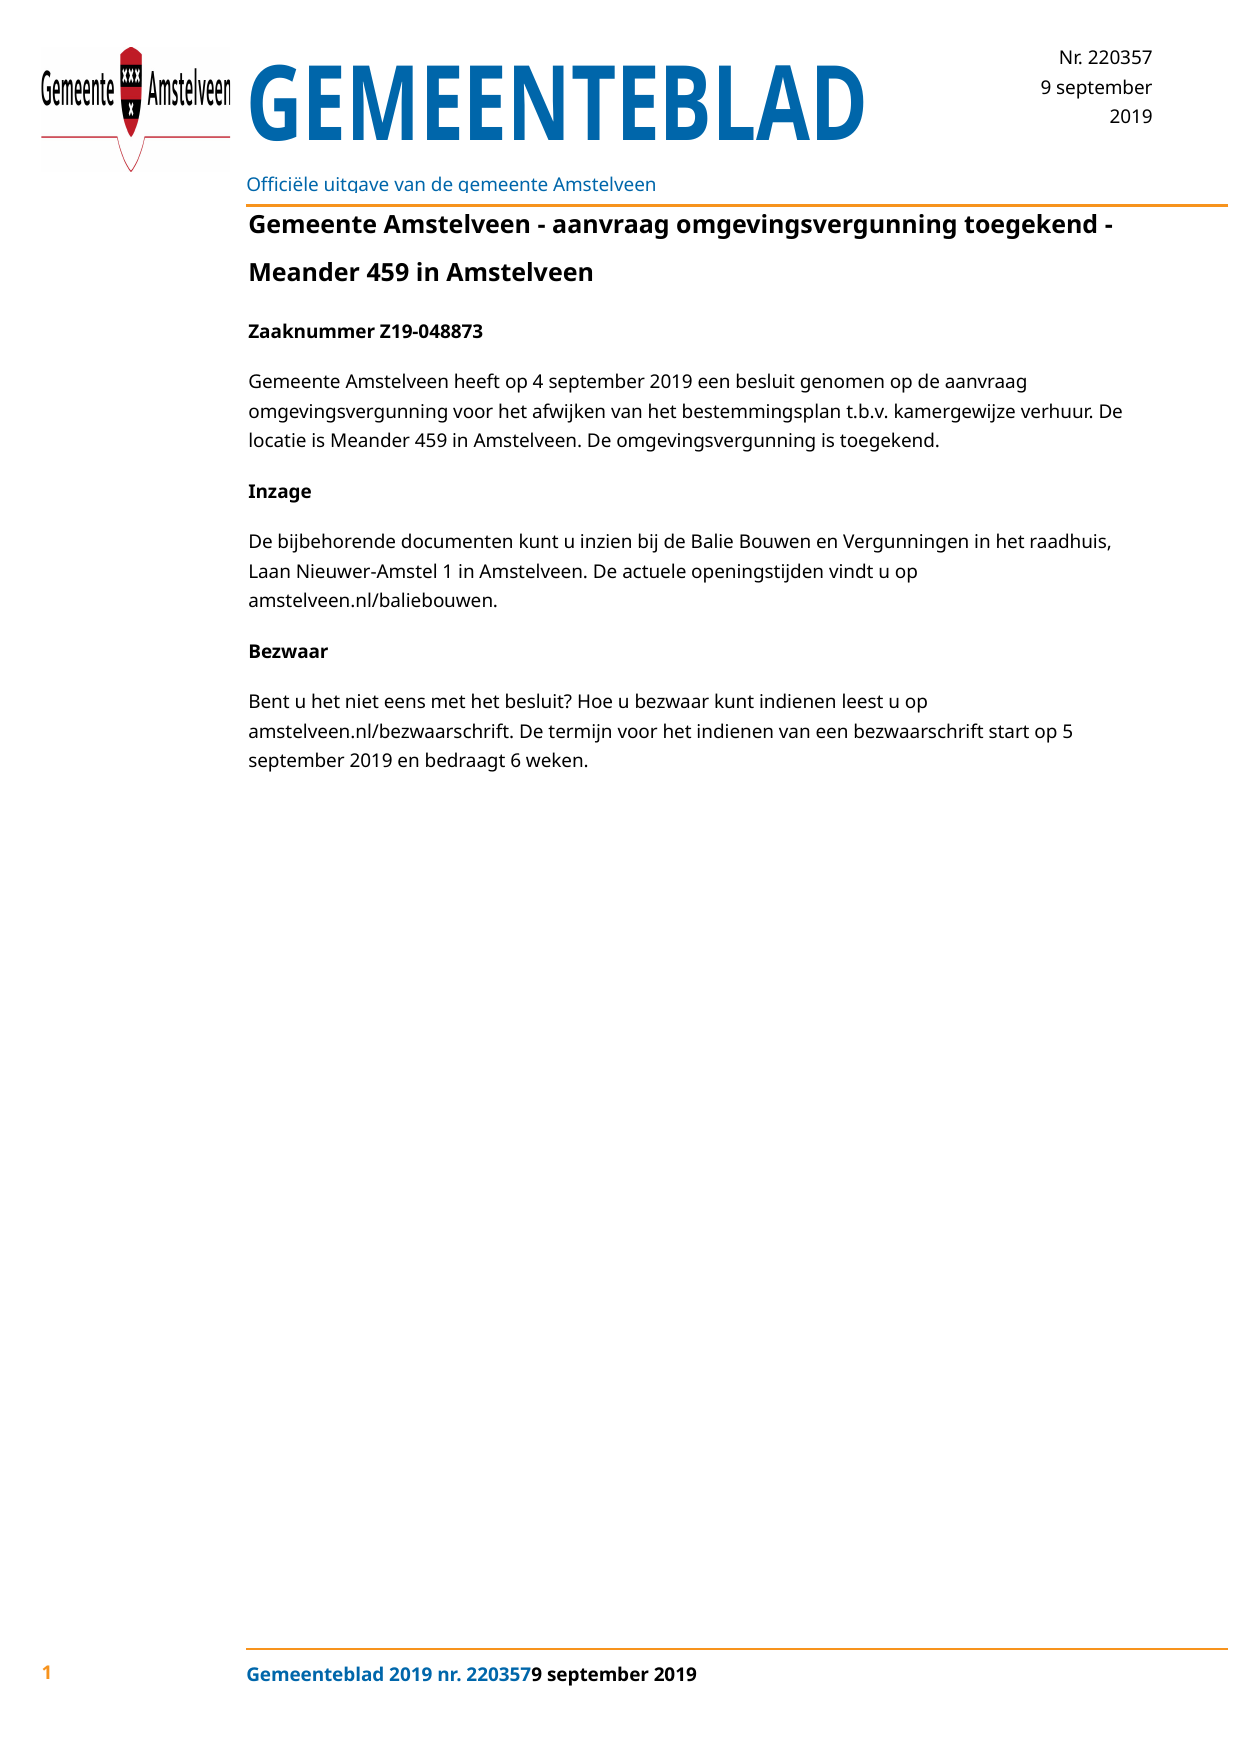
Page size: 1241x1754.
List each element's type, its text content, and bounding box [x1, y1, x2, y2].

text Zaaknummer Z19-048873 [248, 318, 1152, 344]
text Gemeente Amstelveen - aanvraag omgevingsvergunning toegekend - Meander 459 in Amstelveen [248, 207, 1152, 288]
text Bent u het niet eens met het besluit? Hoe u bezwaar kunt indienen leest u op amstelveen.nl/bezwaarschrift. De termijn voor het indienen van een bezwaarschrift start op 5 september 2019 en bedraagt 6 weken. [248, 688, 1152, 773]
text De bijbehorende documenten kunt u inzien bij de Balie Bouwen en Vergunningen in het raadhuis, Laan Nieuwer-Amstel 1 in Amstelveen. De actuele openingstijden vindt u op amstelveen.nl/baliebouwen. [248, 528, 1152, 613]
text Inzage [248, 478, 1152, 504]
picture [41, 47, 231, 172]
text Gemeente Amstelveen heeft op 4 september 2019 een besluit genomen op de aanvraag omgevingsvergunning voor het afwijken van het bestemmingsplan t.b.v. kamergewijze verhuur. De locatie is Meander 459 in Amstelveen. De omgevingsvergunning is toegekend. [248, 368, 1152, 453]
text Bezwaar [248, 638, 1152, 664]
